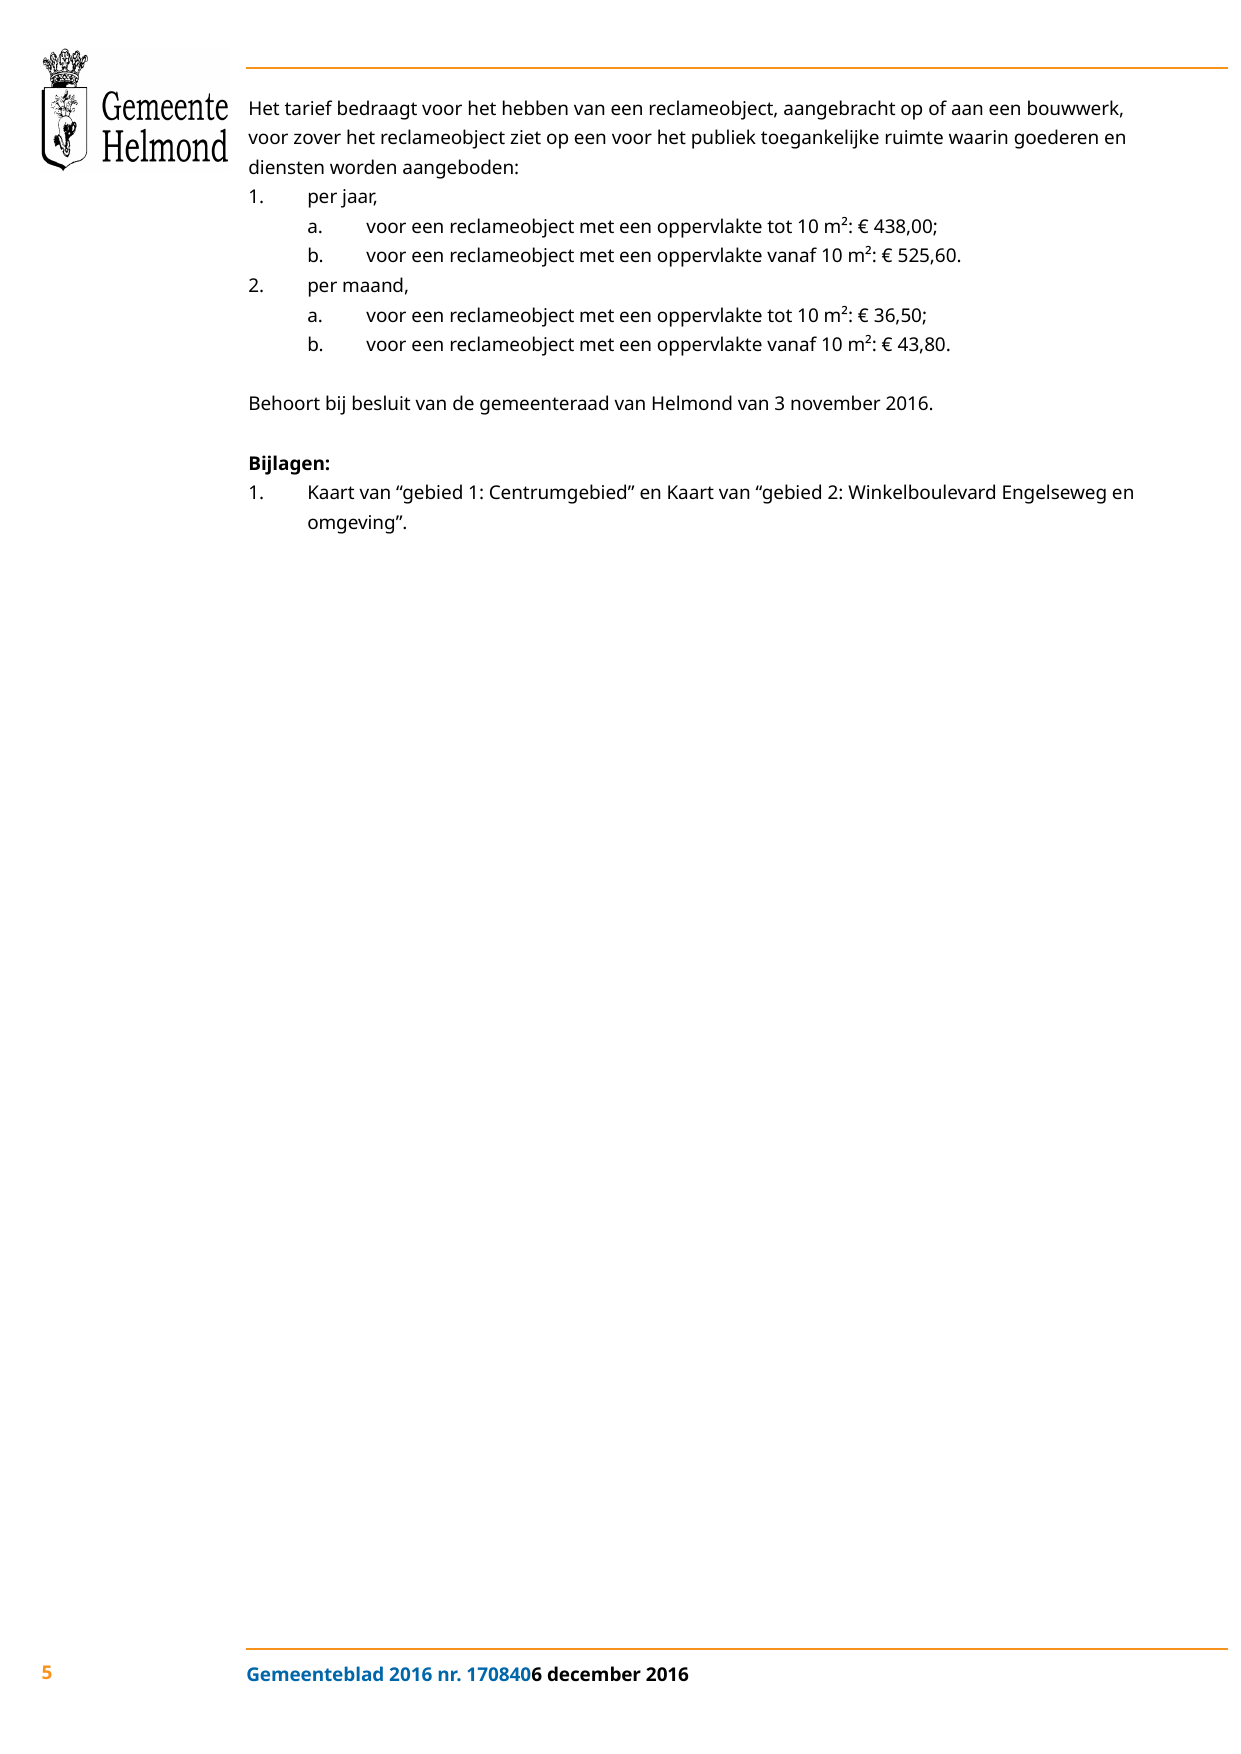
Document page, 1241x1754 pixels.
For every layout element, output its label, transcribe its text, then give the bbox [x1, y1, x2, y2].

list voor een reclameobject met een oppervlakte tot 10 m²: € 438,00; [307, 213, 1152, 239]
picture [41, 47, 231, 172]
text Behoort bij besluit van de gemeenteraad van Helmond van 3 november 2016. [248, 391, 1152, 416]
text Bijlagen: [248, 450, 1152, 476]
list per jaar, [248, 183, 1152, 209]
list per maand, [248, 272, 1152, 298]
list voor een reclameobject met een oppervlakte vanaf 10 m²: € 525,60. [307, 243, 1152, 268]
list Kaart van “gebied 1: Centrumgebied” en Kaart van “gebied 2: Winkelboulevard Engelseweg en omgeving”. [248, 479, 1152, 535]
text Het tarief bedraagt voor het hebben van een reclameobject, aangebracht op of aan een bouwwerk, voor zover het reclameobject ziet op een voor het publiek toegankelijke ruimte waarin goederen en diensten worden aangeboden: [248, 95, 1152, 180]
list voor een reclameobject met een oppervlakte tot 10 m²: € 36,50; [307, 302, 1152, 328]
list voor een reclameobject met een oppervlakte vanaf 10 m²: € 43,80. [307, 331, 1152, 357]
